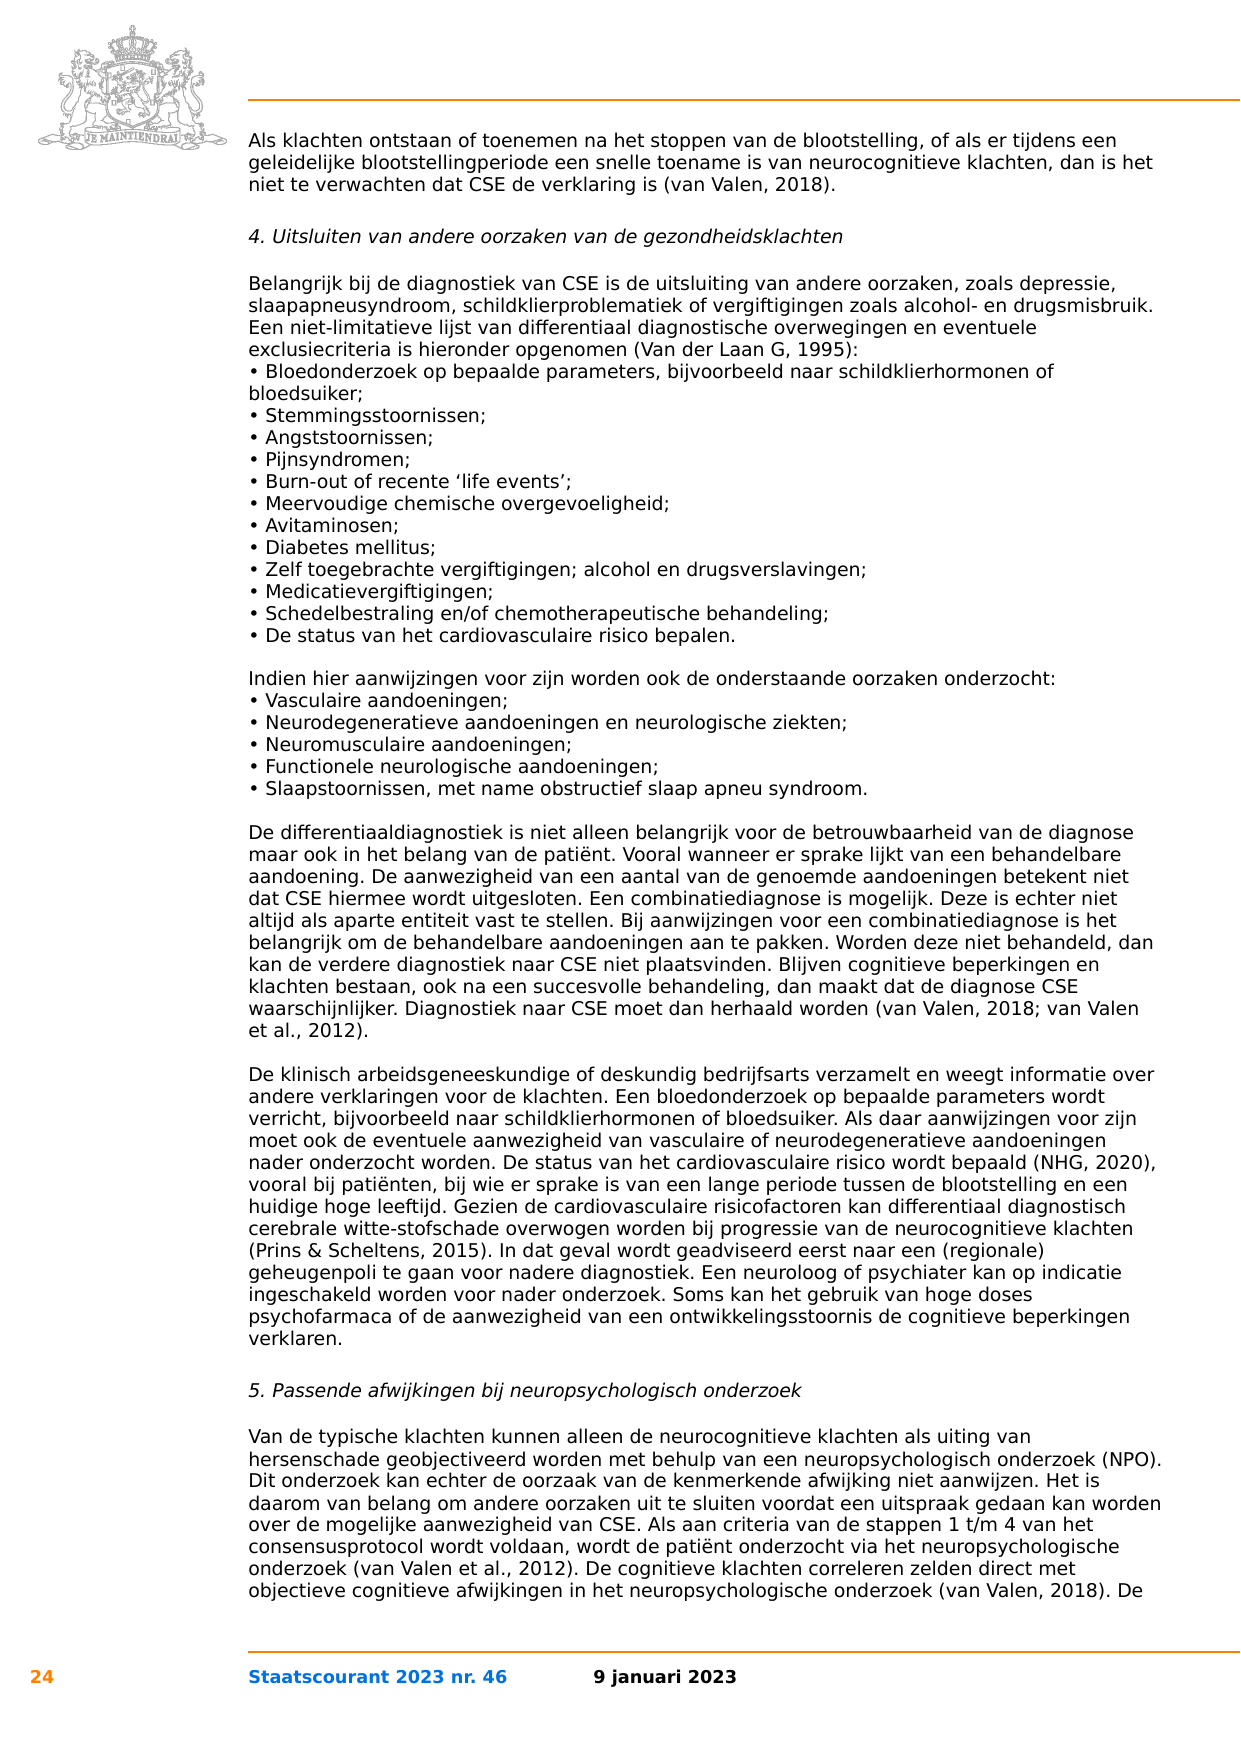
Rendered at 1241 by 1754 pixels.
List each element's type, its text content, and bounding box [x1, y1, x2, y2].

text • Functionele neurologische aandoeningen; [248, 756, 1163, 778]
text • Bloedonderzoek op bepaalde parameters, bijvoorbeeld naar schildklierhormonen of bloedsuiker; [248, 361, 1163, 405]
text • Stemmingsstoornissen; [248, 405, 1163, 427]
text • Pijnsyndromen; [248, 449, 1163, 471]
subtitle 4. Uitsluiten van andere oorzaken van de gezondheidsklachten [248, 226, 1163, 248]
text • Neurodegeneratieve aandoeningen en neurologische ziekten; [248, 712, 1163, 734]
text De differentiaaldiagnostiek is niet alleen belangrijk voor de betrouwbaarheid van de diagnose maar ook in het belang van de patiënt. Vooral wanneer er sprake lijkt van een behandelbare aandoening. De aanwezigheid van een aantal van de genoemde aandoeningen betekent niet dat CSE hiermee wordt uitgesloten. Een combinatiediagnose is mogelijk. Deze is echter niet altijd als aparte entiteit vast te stellen. Bij aanwijzingen voor een combinatiediagnose is het belangrijk om de behandelbare aandoeningen aan te pakken. Worden deze niet behandeld, dan kan de verdere diagnostiek naar CSE niet plaatsvinden. Blijven cognitieve beperkingen en klachten bestaan, ook na een succesvolle behandeling, dan maakt dat de diagnose CSE waarschijnlijker. Diagnostiek naar CSE moet dan herhaald worden (van Valen, 2018; van Valen et al., 2012). [248, 822, 1163, 1042]
text • Schedelbestraling en/of chemotherapeutische behandeling; [248, 602, 1163, 624]
text De klinisch arbeidsgeneeskundige of deskundig bedrijfsarts verzamelt en weegt informatie over andere verklaringen voor de klachten. Een bloedonderzoek op bepaalde parameters wordt verricht, bijvoorbeeld naar schildklierhormonen of bloedsuiker. Als daar aanwijzingen voor zijn moet ook de eventuele aanwezigheid van vasculaire of neurodegeneratieve aandoeningen nader onderzocht worden. De status van het cardiovasculaire risico wordt bepaald (NHG, 2020), vooral bij patiënten, bij wie er sprake is van een lange periode tussen de blootstelling en een huidige hoge leeftijd. Gezien de cardiovasculaire risicofactoren kan differentiaal diagnostisch cerebrale witte-stofschade overwogen worden bij progressie van de neurocognitieve klachten (Prins & Scheltens, 2015). In dat geval wordt geadviseerd eerst naar een (regionale) geheugenpoli te gaan voor nadere diagnostiek. Een neuroloog of psychiater kan op indicatie ingeschakeld worden voor nader onderzoek. Soms kan het gebruik van hoge doses psychofarmaca of de aanwezigheid van een ontwikkelingsstoornis de cognitieve beperkingen verklaren. [248, 1064, 1163, 1349]
text • Vasculaire aandoeningen; [248, 690, 1163, 712]
text • De status van het cardiovasculaire risico bepalen. [248, 624, 1163, 646]
text • Medicatievergiftigingen; [248, 581, 1163, 602]
picture [38, 25, 227, 150]
text • Meervoudige chemische overgevoeligheid; [248, 493, 1163, 514]
text • Zelf toegebrachte vergiftigingen; alcohol en drugsverslavingen; [248, 558, 1163, 581]
text • Burn-out of recente ‘life events’; [248, 471, 1163, 493]
text Indien hier aanwijzingen voor zijn worden ook de onderstaande oorzaken onderzocht: [248, 668, 1163, 690]
subtitle 5. Passende afwijkingen bij neuropsychologisch onderzoek [248, 1379, 1163, 1401]
text Belangrijk bij de diagnostiek van CSE is de uitsluiting van andere oorzaken, zoals depressie, slaapapneusyndroom, schildklierproblematiek of vergiftigingen zoals alcohol- en drugsmisbruik. Een niet-limitatieve lijst van differentiaal diagnostische overwegingen en eventuele exclusiecriteria is hieronder opgenomen (Van der Laan G, 1995): [248, 273, 1163, 361]
text • Neuromusculaire aandoeningen; [248, 734, 1163, 756]
text • Avitaminosen; [248, 514, 1163, 537]
text • Diabetes mellitus; [248, 537, 1163, 558]
text • Slaapstoornissen, met name obstructief slaap apneu syndroom. [248, 778, 1163, 800]
text Als klachten ontstaan of toenemen na het stoppen van de blootstelling, of als er tijdens een geleidelijke blootstellingperiode een snelle toename is van neurocognitieve klachten, dan is het niet te verwachten dat CSE de verklaring is (van Valen, 2018). [248, 130, 1163, 196]
text • Angststoornissen; [248, 427, 1163, 449]
text Van de typische klachten kunnen alleen de neurocognitieve klachten als uiting van hersenschade geobjectiveerd worden met behulp van een neuropsychologisch onderzoek (NPO). Dit onderzoek kan echter de oorzaak van de kenmerkende afwijking niet aanwijzen. Het is daarom van belang om andere oorzaken uit te sluiten voordat een uitspraak gedaan kan worden over de mogelijke aanwezigheid van CSE. Als aan criteria van de stappen 1 t/m 4 van het consensusprotocol wordt voldaan, wordt de patiënt onderzocht via het neuropsychologische onderzoek (van Valen et al., 2012). De cognitieve klachten correleren zelden direct met objectieve cognitieve afwijkingen in het neuropsychologische onderzoek (van Valen, 2018). De [248, 1426, 1163, 1602]
